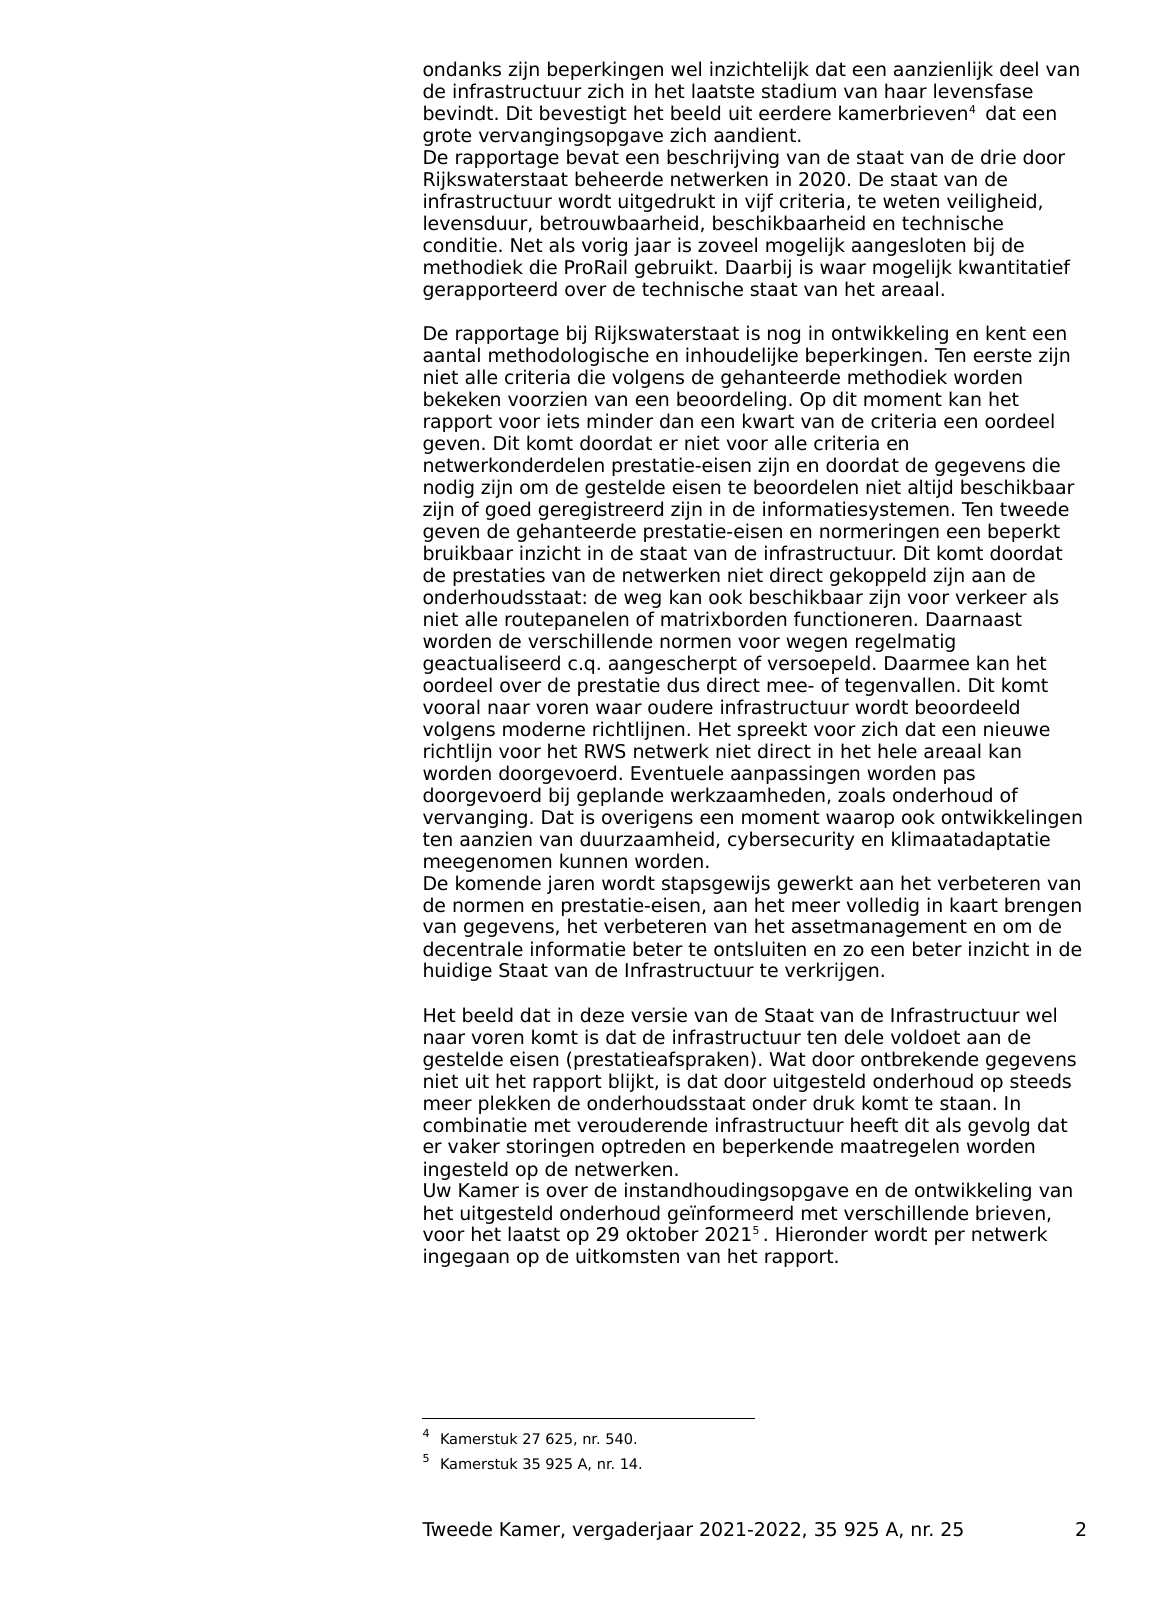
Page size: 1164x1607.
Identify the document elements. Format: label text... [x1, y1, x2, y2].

text De komende jaren wordt stapsgewijs gewerkt aan het verbeteren van de normen en prestatie-eisen, aan het meer volledig in kaart brengen van gegevens, het verbeteren van het assetmanagement en om de decentrale informatie beter te ontsluiten en zo een beter inzicht in de huidige Staat van de Infrastructuur te verkrijgen. [422, 872, 1087, 982]
text ondanks zijn beperkingen wel inzichtelijk dat een aanzienlijk deel van de infrastructuur zich in het laatste stadium van haar levensfase bevindt. Dit bevestigt het beeld uit eerdere kamerbrieven dat een grote vervangingsopgave zich aandient. [422, 59, 1087, 147]
text De rapportage bevat een beschrijving van de staat van de drie door Rijkswaterstaat beheerde netwerken in 2020. De staat van de infrastructuur wordt uitgedrukt in vijf criteria, te weten veiligheid, levensduur, betrouwbaarheid, beschikbaarheid en technische conditie. Net als vorig jaar is zoveel mogelijk aangesloten bij de methodiek die ProRail gebruikt. Daarbij is waar mogelijk kwantitatief gerapporteerd over de technische staat van het areaal. [422, 147, 1087, 301]
text Kamerstuk 35 925 A, nr. 14. [422, 1452, 1087, 1474]
text De rapportage bij Rijkswaterstaat is nog in ontwikkeling en kent een aantal methodologische en inhoudelijke beperkingen. Ten eerste zijn niet alle criteria die volgens de gehanteerde methodiek worden bekeken voorzien van een beoordeling. Op dit moment kan het rapport voor iets minder dan een kwart van de criteria een oordeel geven. Dit komt doordat er niet voor alle criteria en netwerkonderdelen prestatie-eisen zijn en doordat de gegevens die nodig zijn om de gestelde eisen te beoordelen niet altijd beschikbaar zijn of goed geregistreerd zijn in de informatiesystemen. Ten tweede geven de gehanteerde prestatie-eisen en normeringen een beperkt bruikbaar inzicht in de staat van de infrastructuur. Dit komt doordat de prestaties van de netwerken niet direct gekoppeld zijn aan de onderhoudsstaat: de weg kan ook beschikbaar zijn voor verkeer als niet alle routepanelen of matrixborden functioneren. Daarnaast worden de verschillende normen voor wegen regelmatig geactualiseerd c.q. aangescherpt of versoepeld. Daarmee kan het oordeel over de prestatie dus direct mee- of tegenvallen. Dit komt vooral naar voren waar oudere infrastructuur wordt beoordeeld volgens moderne richtlijnen. Het spreekt voor zich dat een nieuwe richtlijn voor het RWS netwerk niet direct in het hele areaal kan worden doorgevoerd. Eventuele aanpassingen worden pas doorgevoerd bij geplande werkzaamheden, zoals onderhoud of vervanging. Dat is overigens een moment waarop ook ontwikkelingen ten aanzien van duurzaamheid, cybersecurity en klimaatadaptatie meegenomen kunnen worden. [422, 323, 1087, 872]
text Het beeld dat in deze versie van de Staat van de Infrastructuur wel naar voren komt is dat de infrastructuur ten dele voldoet aan de gestelde eisen (prestatieafspraken). Wat door ontbrekende gegevens niet uit het rapport blijkt, is dat door uitgesteld onderhoud op steeds meer plekken de onderhoudsstaat onder druk komt te staan. In combinatie met verouderende infrastructuur heeft dit als gevolg dat er vaker storingen optreden en beperkende maatregelen worden ingesteld op de netwerken. [422, 1004, 1087, 1180]
text Kamerstuk 27 625, nr. 540. [422, 1427, 1087, 1449]
text Uw Kamer is over de instandhoudingsopgave en de ontwikkeling van het uitgesteld onderhoud geïnformeerd met verschillende brieven, voor het laatst op 29 oktober 2021. Hieronder wordt per netwerk ingegaan op de uitkomsten van het rapport. [422, 1180, 1087, 1268]
